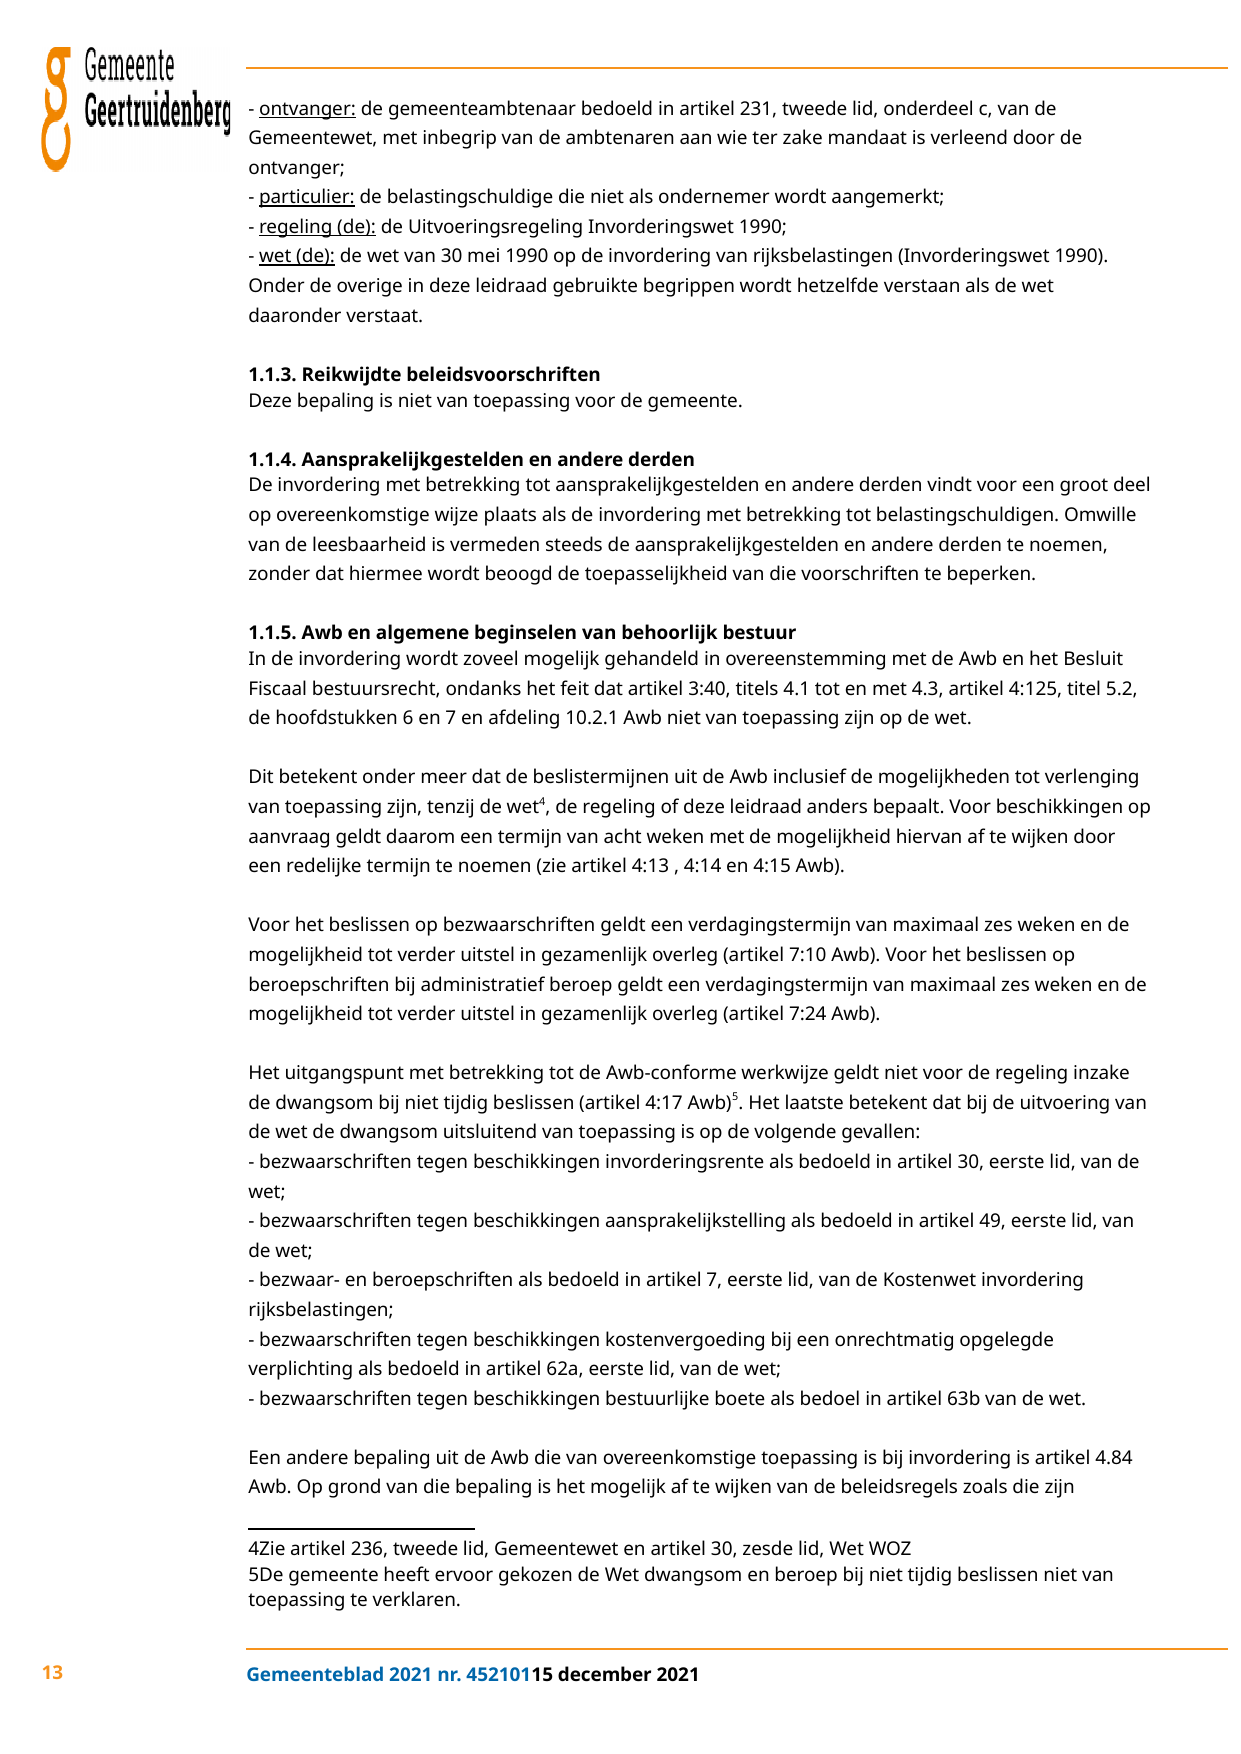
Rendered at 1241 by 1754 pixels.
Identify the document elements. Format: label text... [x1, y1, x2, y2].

text 1.1.4. Aansprakelijkgestelden en andere derden [248, 446, 1152, 472]
text Onder de overige in deze leidraad gebruikte begrippen wordt hetzelfde verstaan als de wet daaronder verstaat. [248, 272, 1152, 328]
text 1.1.3. Reikwijdte beleidsvoorschriften [248, 361, 1152, 387]
text Het uitgangspunt met betrekking tot de Awb-conforme werkwijze geldt niet voor de regeling inzake de dwangsom bij niet tijdig beslissen (artikel 4:17 Awb). Het laatste betekent dat bij de uitvoering van de wet de dwangsom uitsluitend van toepassing is op de volgende gevallen: [248, 1059, 1152, 1144]
text In de invordering wordt zoveel mogelijk gehandeld in overeenstemming met de Awb en het Besluit Fiscaal bestuursrecht, ondanks het feit dat artikel 3:40, titels 4.1 tot en met 4.3, artikel 4:125, titel 5.2, de hoofdstukken 6 en 7 en afdeling 10.2.1 Awb niet van toepassing zijn op de wet. [248, 645, 1152, 730]
text Een andere bepaling uit de Awb die van overeenkomstige toepassing is bij invordering is artikel 4.84 Awb. Op grond van die bepaling is het mogelijk af te wijken van de beleidsregels zoals die zijn [248, 1444, 1152, 1499]
picture [41, 47, 231, 172]
text - bezwaarschriften tegen beschikkingen aansprakelijkstelling als bedoeld in artikel 49, eerste lid, van de wet; [248, 1207, 1152, 1263]
text Deze bepaling is niet van toepassing voor de gemeente. [248, 387, 1152, 412]
text - bezwaarschriften tegen beschikkingen kostenvergoeding bij een onrechtmatig opgelegde verplichting als bedoeld in artikel 62a, eerste lid, van de wet; [248, 1326, 1152, 1381]
text De gemeente heeft ervoor gekozen de Wet dwangsom en beroep bij niet tijdig beslissen niet van toepassing te verklaren. [248, 1561, 1152, 1612]
text - ontvanger: de gemeenteambtenaar bedoeld in artikel 231, tweede lid, onderdeel c, van de Gemeentewet, met inbegrip van de ambtenaren aan wie ter zake mandaat is verleend door de ontvanger; [248, 95, 1152, 180]
text Zie artikel 236, tweede lid, Gemeentewet en artikel 30, zesde lid, Wet WOZ [248, 1535, 1152, 1561]
text - bezwaarschriften tegen beschikkingen invorderingsrente als bedoeld in artikel 30, eerste lid, van de wet; [248, 1148, 1152, 1203]
text - bezwaar- en beroepschriften als bedoeld in artikel 7, eerste lid, van de Kostenwet invordering rijksbelastingen; [248, 1267, 1152, 1322]
text Dit betekent onder meer dat de beslistermijnen uit de Awb inclusief de mogelijkheden tot verlenging van toepassing zijn, tenzij de wet, de regeling of deze leidraad anders bepaalt. Voor beschikkingen op aanvraag geldt daarom een termijn van acht weken met de mogelijkheid hiervan af te wijken door een redelijke termijn te noemen (zie artikel 4:13 , 4:14 en 4:15 Awb). [248, 764, 1152, 878]
text - bezwaarschriften tegen beschikkingen bestuurlijke boete als bedoel in artikel 63b van de wet. [248, 1385, 1152, 1411]
text Voor het beslissen op bezwaarschriften geldt een verdagingstermijn van maximaal zes weken en de mogelijkheid tot verder uitstel in gezamenlijk overleg (artikel 7:10 Awb). Voor het beslissen op beroepschriften bij administratief beroep geldt een verdagingstermijn van maximaal zes weken en de mogelijkheid tot verder uitstel in gezamenlijk overleg (artikel 7:24 Awb). [248, 912, 1152, 1026]
text 1.1.5. Awb en algemene beginselen van behoorlijk bestuur [248, 619, 1152, 645]
text - regeling (de): de Uitvoeringsregeling Invorderingswet 1990; [248, 213, 1152, 239]
text - particulier: de belastingschuldige die niet als ondernemer wordt aangemerkt; [248, 183, 1152, 209]
text - wet (de): de wet van 30 mei 1990 op de invordering van rijksbelastingen (Invorderingswet 1990). [248, 243, 1152, 268]
text De invordering met betrekking tot aansprakelijkgestelden en andere derden vindt voor een groot deel op overeenkomstige wijze plaats als de invordering met betrekking tot belastingschuldigen. Omwille van de leesbaarheid is vermeden steeds de aansprakelijkgestelden en andere derden te noemen, zonder dat hiermee wordt beoogd de toepasselijkheid van die voorschriften te beperken. [248, 472, 1152, 586]
